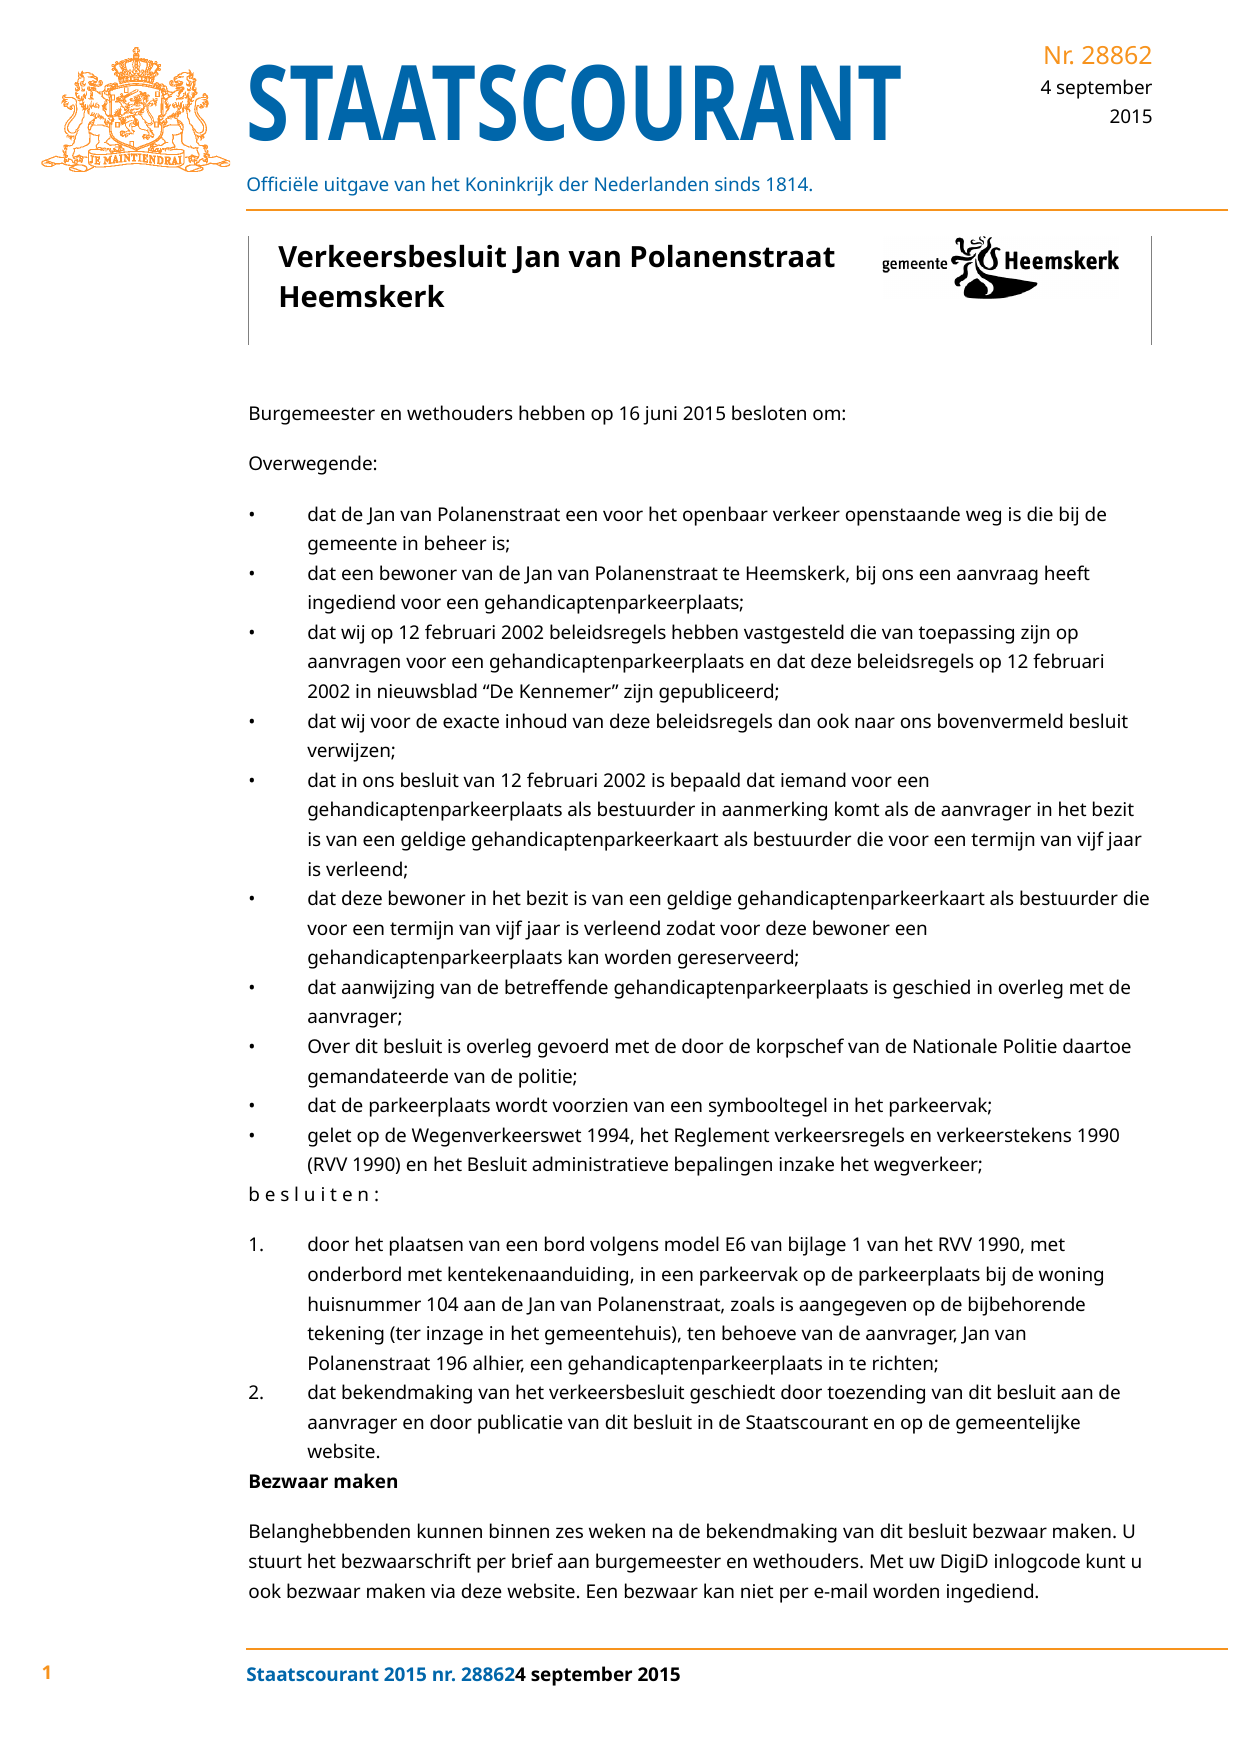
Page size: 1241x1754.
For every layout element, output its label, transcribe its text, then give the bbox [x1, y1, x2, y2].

list dat deze bewoner in het bezit is van een geldige gehandicaptenparkeerkaart als bestuurder die voor een termijn van vijf jaar is verleend zodat voor deze bewoner een gehandicaptenparkeerplaats kan worden gereserveerd; [248, 885, 1152, 970]
text Burgemeester en wethouders hebben op 16 juni 2015 besloten om: [248, 400, 1152, 426]
table_header [850, 236, 1151, 345]
text Overwegende: [248, 450, 1152, 476]
table_header Verkeersbesluit Jan van Polanenstraat Heemskerk [249, 236, 850, 345]
list dat aanwijzing van de betreffende gehandicaptenparkeerplaats is geschied in overleg met de aanvrager; [248, 974, 1152, 1029]
text Belanghebbenden kunnen binnen zes weken na de bekendmaking van dit besluit bezwaar maken. U stuurt het bezwaarschrift per brief aan burgemeester en wethouders. Met uw DigiD inlogcode kunt u ook bezwaar maken via deze website. Een bezwaar kan niet per e-mail worden ingediend. [248, 1519, 1152, 1604]
picture [882, 236, 1119, 299]
list dat wij voor de exacte inhoud van deze beleidsregels dan ook naar ons bovenvermeld besluit verwijzen; [248, 708, 1152, 763]
list door het plaatsen van een bord volgens model E6 van bijlage 1 van het RVV 1990, met onderbord met kentekenaanduiding, in een parkeervak op de parkeerplaats bij de woning huisnummer 104 aan de Jan van Polanenstraat, zoals is aangegeven op de bijbehorende tekening (ter inzage in het gemeentehuis), ten behoeve van de aanvrager, Jan van Polanenstraat 196 alhier, een gehandicaptenparkeerplaats in te richten; [248, 1232, 1152, 1376]
list dat een bewoner van de Jan van Polanenstraat te Heemskerk, bij ons een aanvraag heeft ingediend voor een gehandicaptenparkeerplaats; [248, 560, 1152, 615]
list dat de parkeerplaats wordt voorzien van een symbooltegel in het parkeervak; [248, 1092, 1152, 1118]
list gelet op de Wegenverkeerswet 1994, het Reglement verkeersregels en verkeerstekens 1990 (RVV 1990) en het Besluit administratieve bepalingen inzake het wegverkeer; [248, 1122, 1152, 1177]
text b e s l u i t e n : [248, 1181, 1152, 1207]
list dat de Jan van Polanenstraat een voor het openbaar verkeer openstaande weg is die bij de gemeente in beheer is; [248, 501, 1152, 556]
list dat wij op 12 februari 2002 beleidsregels hebben vastgesteld die van toepassing zijn op aanvragen voor een gehandicaptenparkeerplaats en dat deze beleidsregels op 12 februari 2002 in nieuwsblad “De Kennemer” zijn gepubliceerd; [248, 619, 1152, 704]
text Bezwaar maken [248, 1468, 1152, 1494]
list dat in ons besluit van 12 februari 2002 is bepaald dat iemand voor een gehandicaptenparkeerplaats als bestuurder in aanmerking komt als de aanvrager in het bezit is van een geldige gehandicaptenparkeerkaart als bestuurder die voor een termijn van vijf jaar is verleend; [248, 767, 1152, 882]
picture [41, 47, 231, 172]
list dat bekendmaking van het verkeersbesluit geschiedt door toezending van dit besluit aan de aanvrager en door publicatie van dit besluit in de Staatscourant en op de gemeentelijke website. [248, 1379, 1152, 1464]
list Over dit besluit is overleg gevoerd met de door de korpschef van de Nationale Politie daartoe gemandateerde van de politie; [248, 1033, 1152, 1089]
